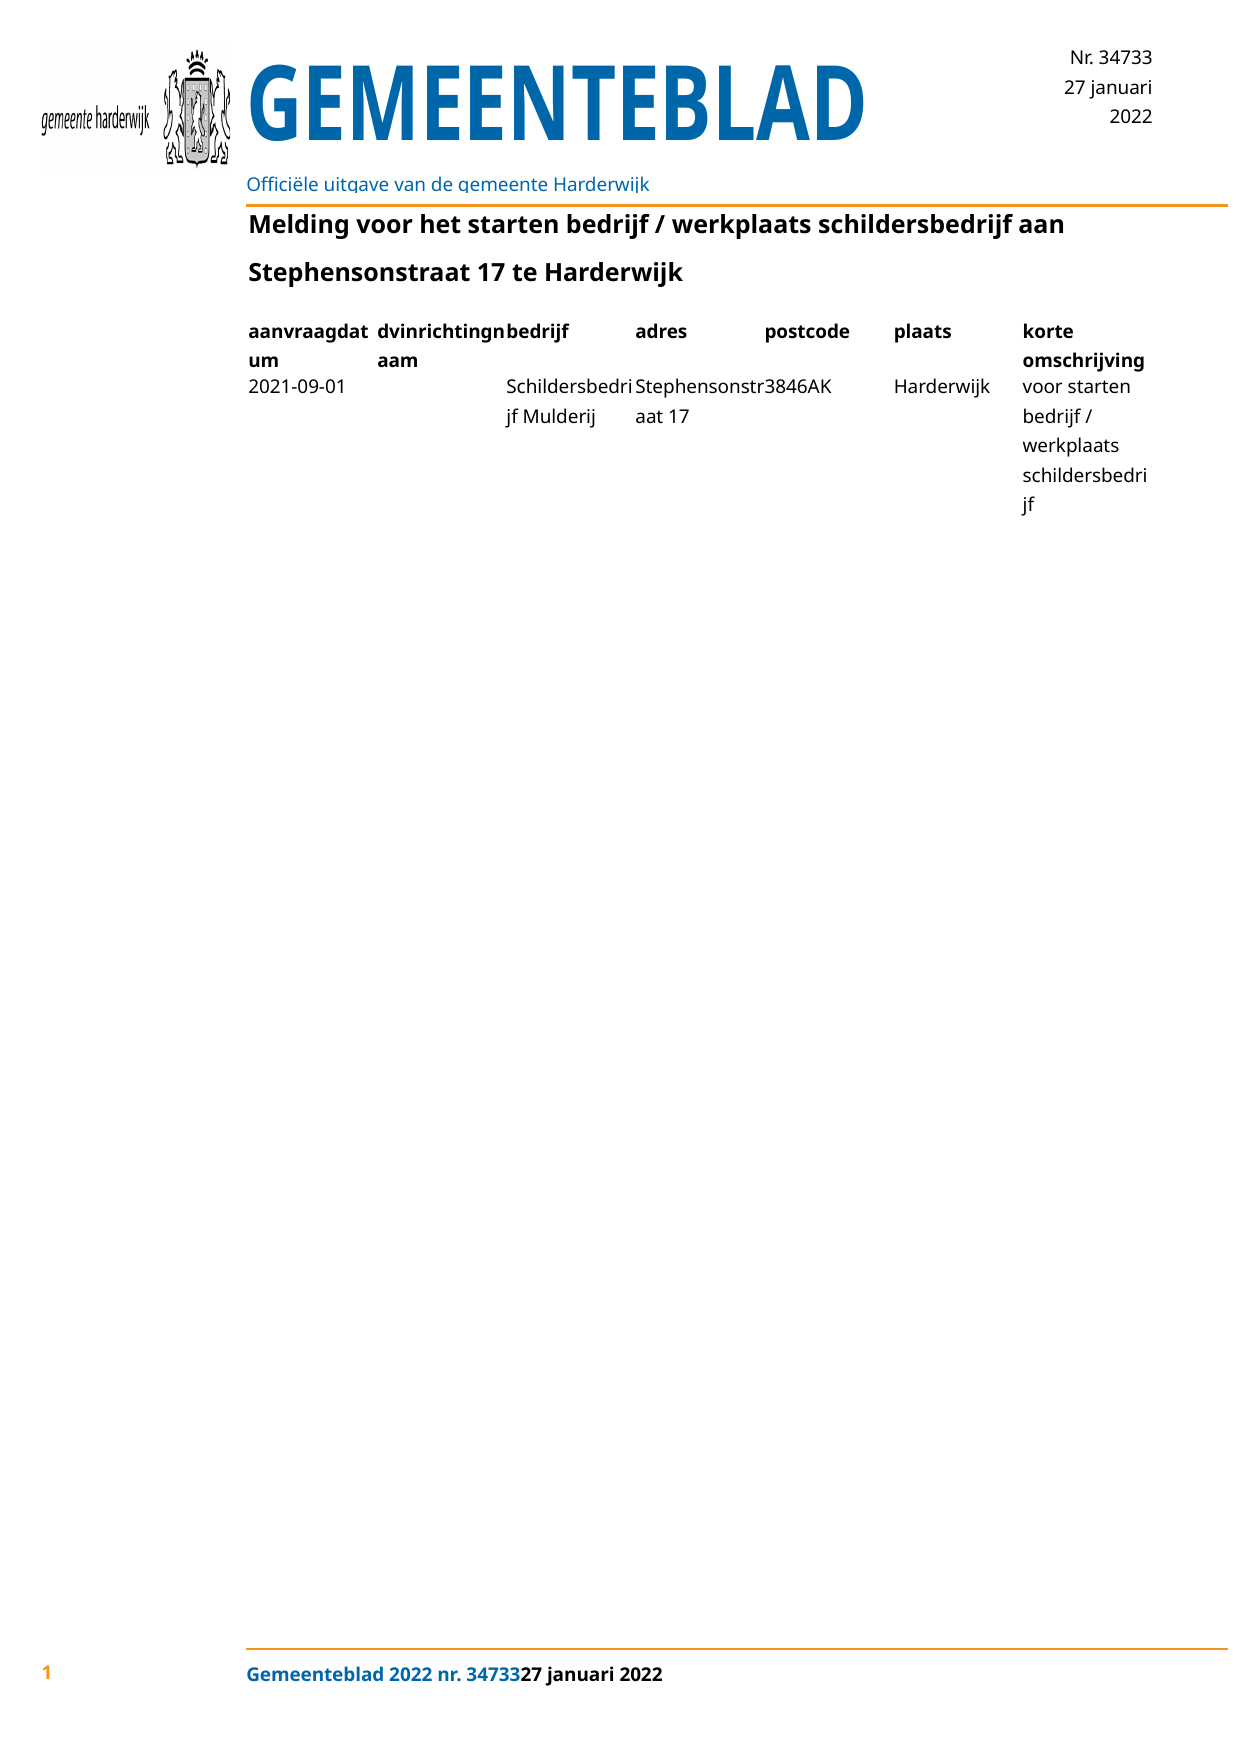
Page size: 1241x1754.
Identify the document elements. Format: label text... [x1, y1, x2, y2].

table_header postcode [764, 318, 893, 373]
table_cell 3846AK [764, 373, 893, 517]
table_header aanvraagdatum [248, 318, 377, 373]
table_header plaats [894, 318, 1022, 373]
table_cell Stephensonstraat 17 [635, 373, 764, 517]
table_header adres [635, 318, 764, 373]
table_cell Harderwijk [894, 373, 1022, 517]
table_cell Schildersbedrijf Mulderij [506, 373, 635, 517]
table_header bedrijf [506, 318, 635, 373]
text Melding voor het starten bedrijf / werkplaats schildersbedrijf aan Stephensonstraat 17 te Harderwijk [248, 207, 1152, 288]
table_cell voor starten bedrijf / werkplaats schildersbedrijf [1023, 373, 1152, 517]
picture [41, 47, 231, 172]
table_header dvinrichtingnaam [377, 318, 506, 373]
table_cell 2021-09-01 [248, 373, 377, 517]
table_header korte omschrijving [1023, 318, 1152, 373]
table_cell [377, 373, 506, 517]
